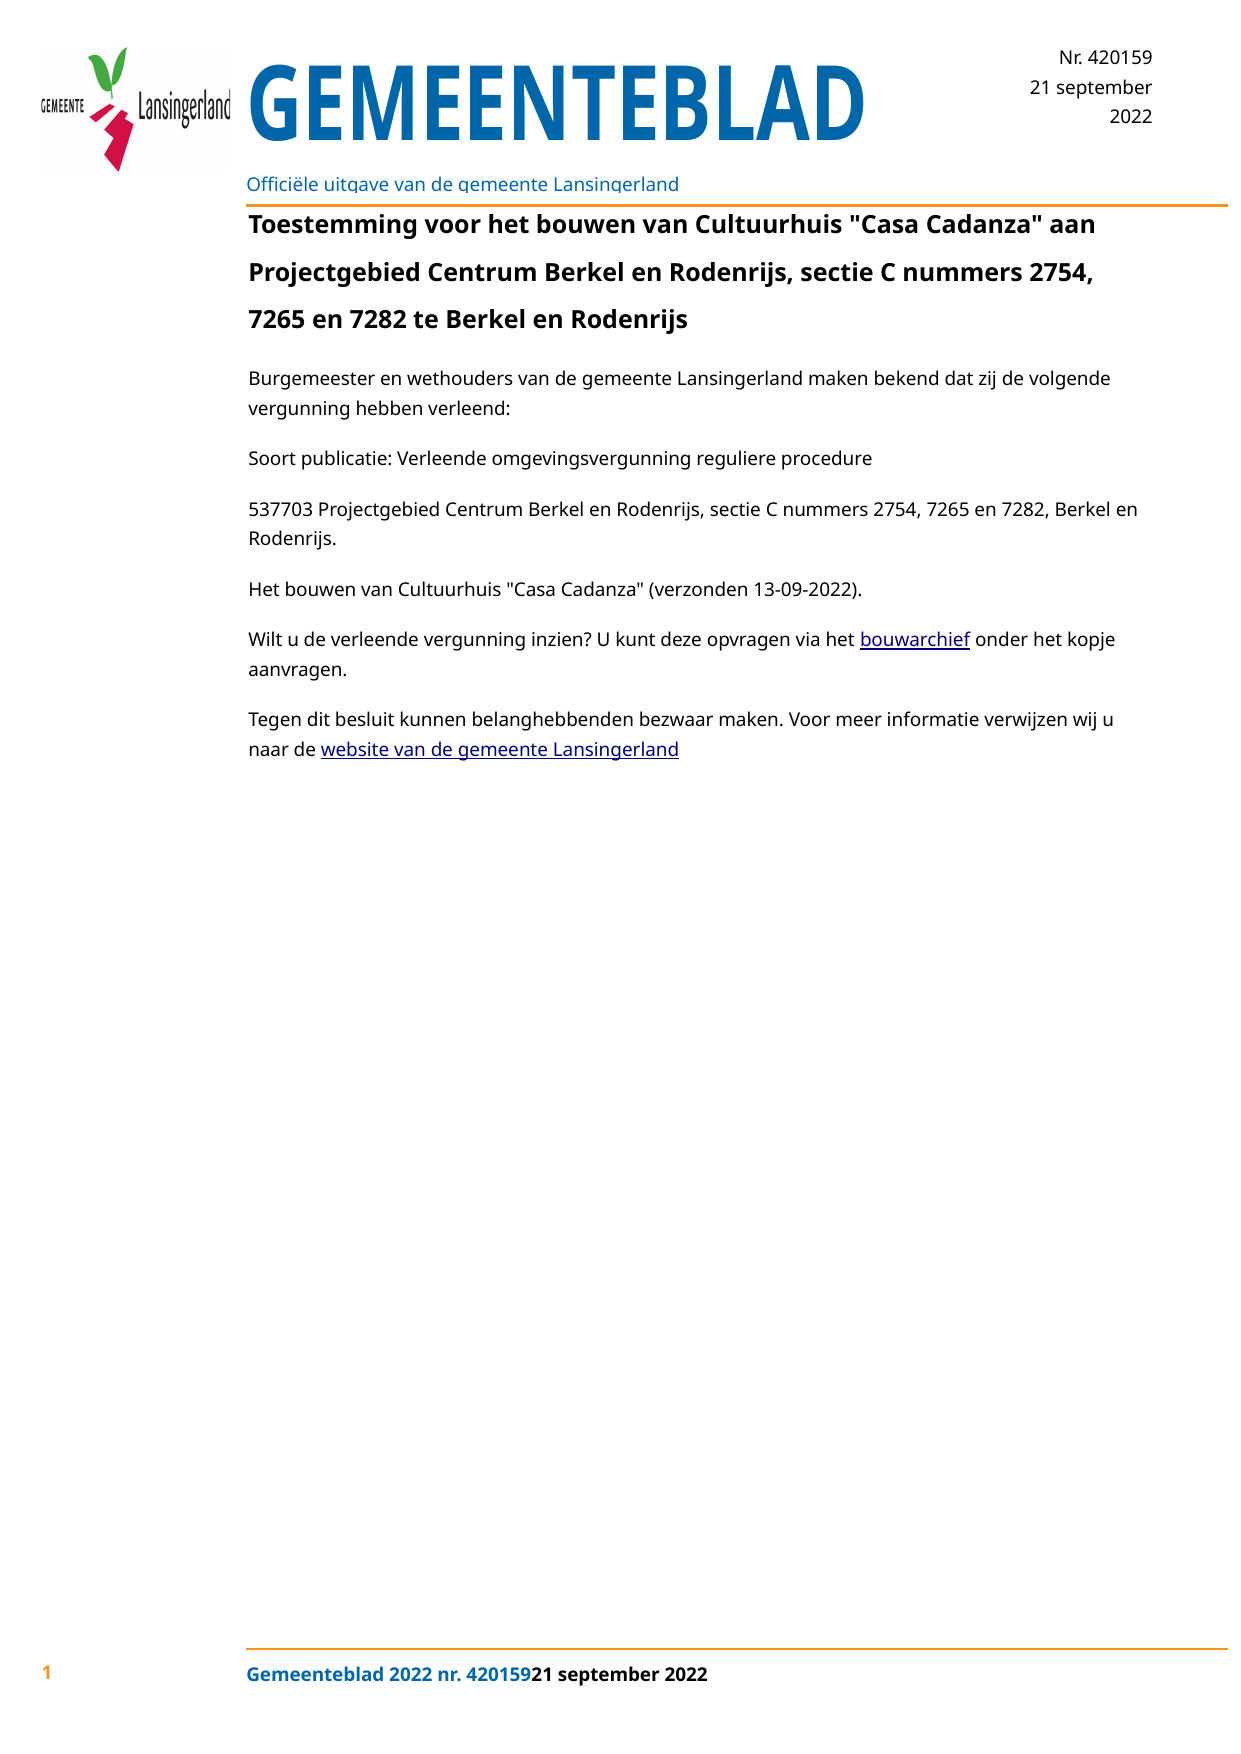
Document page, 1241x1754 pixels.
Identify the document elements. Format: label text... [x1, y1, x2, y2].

text 537703 Projectgebied Centrum Berkel en Rodenrijs, sectie C nummers 2754, 7265 en 7282, Berkel en Rodenrijs. [248, 496, 1152, 551]
text Wilt u de verleende vergunning inzien? U kunt deze opvragen via het bouwarchief onder het kopje aanvragen. [248, 626, 1152, 682]
text Soort publicatie: Verleende omgevingsvergunning reguliere procedure [248, 446, 1152, 471]
picture [41, 47, 231, 172]
text Burgemeester en wethouders van de gemeente Lansingerland maken bekend dat zij de volgende vergunning hebben verleend: [248, 366, 1152, 421]
text Het bouwen van Cultuurhuis "Casa Cadanza" (verzonden 13-09-2022). [248, 576, 1152, 602]
text Toestemming voor het bouwen van Cultuurhuis "Casa Cadanza" aan Projectgebied Centrum Berkel en Rodenrijs, sectie C nummers 2754, 7265 en 7282 te Berkel en Rodenrijs [248, 207, 1152, 336]
text Tegen dit besluit kunnen belanghebbenden bezwaar maken. Voor meer informatie verwijzen wij u naar de website van de gemeente Lansingerland [248, 706, 1152, 762]
